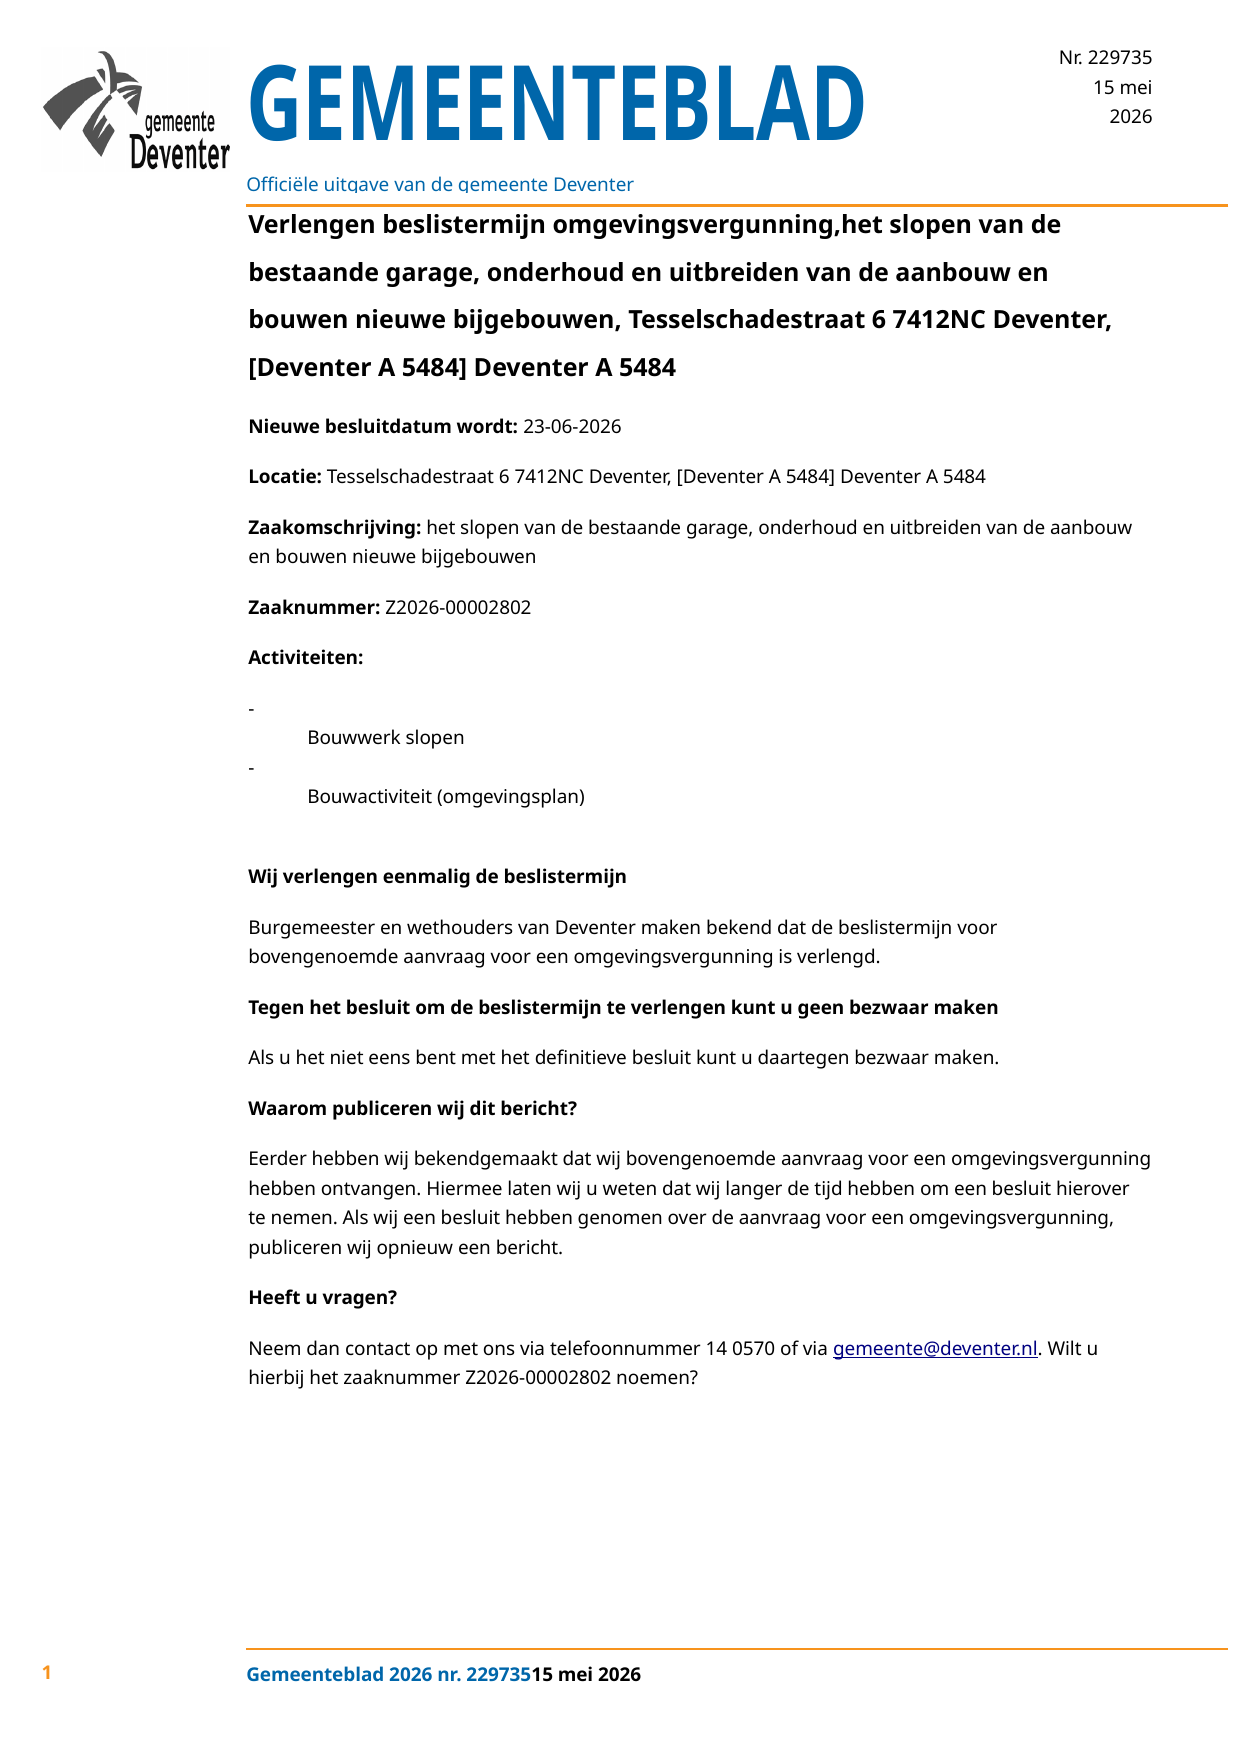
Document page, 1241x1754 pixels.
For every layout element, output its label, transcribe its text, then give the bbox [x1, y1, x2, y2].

text Heeft u vragen? [248, 1284, 1152, 1310]
text Eerder hebben wij bekendgemaakt dat wij bovengenoemde aanvraag voor een omgevingsvergunning hebben ontvangen. Hiermee laten wij u weten dat wij langer de tijd hebben om een besluit hierover te nemen. Als wij een besluit hebben genomen over de aanvraag voor een omgevingsvergunning, publiceren wij opnieuw een bericht. [248, 1145, 1152, 1260]
text Locatie: Tesselschadestraat 6 7412NC Deventer, [Deventer A 5484] Deventer A 5484 [248, 463, 1152, 489]
text Verlengen beslistermijn omgevingsvergunning,het slopen van de bestaande garage, onderhoud en uitbreiden van de aanbouw en bouwen nieuwe bijgebouwen, Tesselschadestraat 6 7412NC Deventer, [Deventer A 5484] Deventer A 5484 [248, 207, 1152, 384]
text Zaaknummer: Z2026-00002802 [248, 594, 1152, 620]
text Activiteiten: [248, 644, 1152, 670]
list Bouwwerk slopen [248, 724, 1152, 750]
list Bouwactiviteit (omgevingsplan) [248, 783, 1152, 809]
text Neem dan contact op met ons via telefoonnummer 14 0570 of via gemeente@deventer.nl. Wilt u hierbij het zaaknummer Z2026-00002802 noemen? [248, 1335, 1152, 1390]
picture [41, 47, 231, 172]
text Tegen het besluit om de beslistermijn te verlengen kunt u geen bezwaar maken [248, 994, 1152, 1020]
text Wij verlengen eenmalig de beslistermijn [248, 863, 1152, 889]
text Als u het niet eens bent met het definitieve besluit kunt u daartegen bezwaar maken. [248, 1044, 1152, 1070]
text Waarom publiceren wij dit bericht? [248, 1095, 1152, 1121]
text Nieuwe besluitdatum wordt: 23-06-2026 [248, 413, 1152, 439]
text Zaakomschrijving: het slopen van de bestaande garage, onderhoud en uitbreiden van de aanbouw en bouwen nieuwe bijgebouwen [248, 514, 1152, 569]
text Burgemeester en wethouders van Deventer maken bekend dat de beslistermijn voor bovengenoemde aanvraag voor een omgevingsvergunning is verlengd. [248, 914, 1152, 969]
